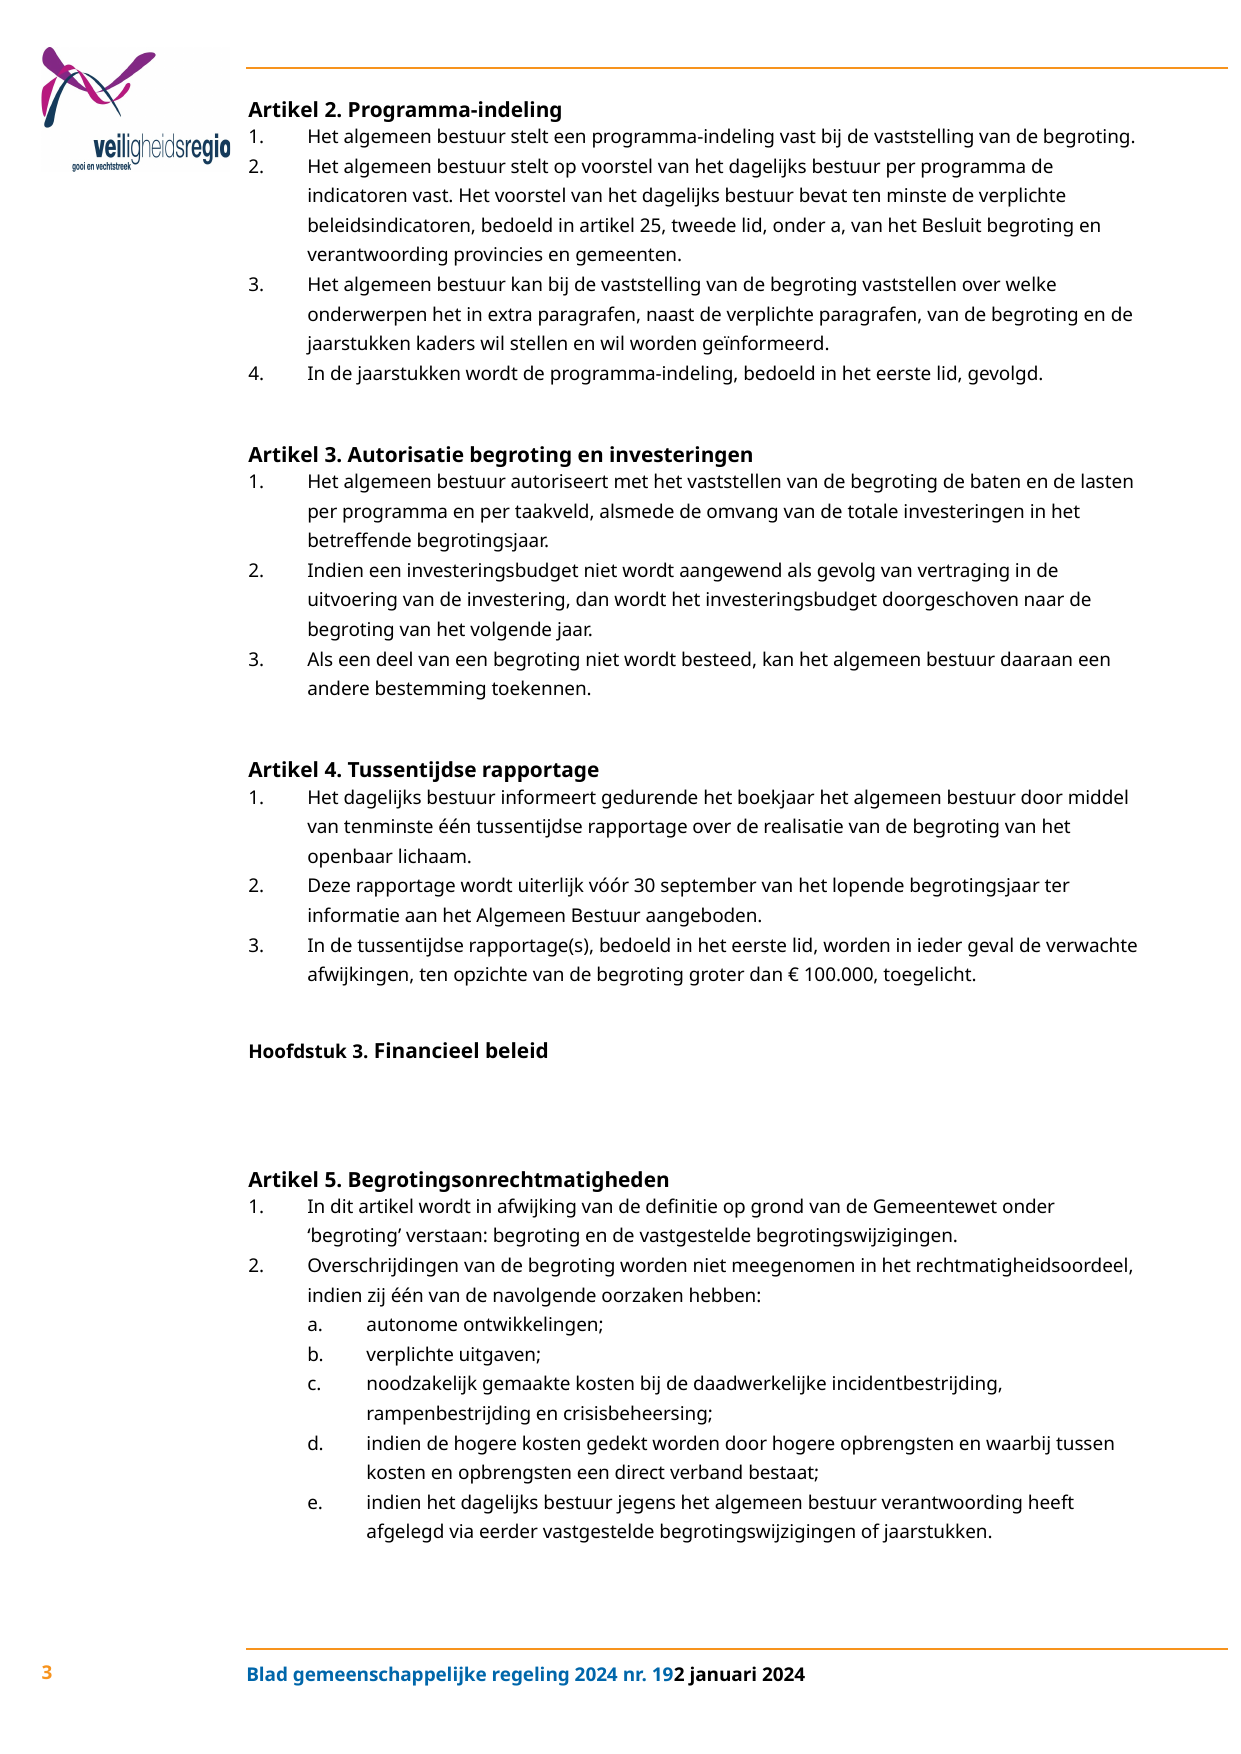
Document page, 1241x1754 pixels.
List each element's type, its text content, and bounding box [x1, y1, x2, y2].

picture [41, 47, 231, 172]
text Artikel 2. Programma-indeling [248, 95, 1152, 123]
list indien de hogere kosten gedekt worden door hogere opbrengsten en waarbij tussen kosten en opbrengsten een direct verband bestaat; [307, 1430, 1152, 1485]
list In dit artikel wordt in afwijking van de definitie op grond van de Gemeentewet onder ‘begroting’ verstaan: begroting en de vastgestelde begrotingswijzigingen. [248, 1193, 1152, 1248]
list Als een deel van een begroting niet wordt besteed, kan het algemeen bestuur daaraan een andere bestemming toekennen. [248, 646, 1152, 701]
list indien het dagelijks bestuur jegens het algemeen bestuur verantwoording heeft afgelegd via eerder vastgestelde begrotingswijzigingen of jaarstukken. [307, 1489, 1152, 1544]
text Artikel 3. Autorisatie begroting en investeringen [248, 440, 1152, 468]
list Overschrijdingen van de begroting worden niet meegenomen in het rechtmatigheidsoordeel, indien zij één van de navolgende oorzaken hebben: [248, 1252, 1152, 1308]
list Het algemeen bestuur stelt op voorstel van het dagelijks bestuur per programma de indicatoren vast. Het voorstel van het dagelijks bestuur bevat ten minste de verplichte beleidsindicatoren, bedoeld in artikel 25, tweede lid, onder a, van het Besluit begroting en verantwoording provincies en gemeenten. [248, 153, 1152, 267]
list In de jaarstukken wordt de programma-indeling, bedoeld in het eerste lid, gevolgd. [248, 360, 1152, 386]
list Het algemeen bestuur stelt een programma-indeling vast bij de vaststelling van de begroting. [248, 123, 1152, 149]
list Het algemeen bestuur kan bij de vaststelling van de begroting vaststellen over welke onderwerpen het in extra paragrafen, naast de verplichte paragrafen, van de begroting en de jaarstukken kaders wil stellen en wil worden geïnformeerd. [248, 271, 1152, 356]
list Het dagelijks bestuur informeert gedurende het boekjaar het algemeen bestuur door middel van tenminste één tussentijdse rapportage over de realisatie van de begroting van het openbaar lichaam. [248, 784, 1152, 869]
text Artikel 4. Tussentijdse rapportage [248, 755, 1152, 784]
text Artikel 5. Begrotingsonrechtmatigheden [248, 1165, 1152, 1193]
text Hoofdstuk 3. Financieel beleid [248, 1037, 1152, 1065]
list In de tussentijdse rapportage(s), bedoeld in het eerste lid, worden in ieder geval de verwachte afwijkingen, ten opzichte van de begroting groter dan € 100.000, toegelicht. [248, 932, 1152, 987]
list verplichte uitgaven; [307, 1341, 1152, 1367]
list Het algemeen bestuur autoriseert met het vaststellen van de begroting de baten en de lasten per programma en per taakveld, alsmede de omvang van de totale investeringen in het betreffende begrotingsjaar. [248, 468, 1152, 553]
list Deze rapportage wordt uiterlijk vóór 30 september van het lopende begrotingsjaar ter informatie aan het Algemeen Bestuur aangeboden. [248, 873, 1152, 928]
list noodzakelijk gemaakte kosten bij de daadwerkelijke incidentbestrijding, rampenbestrijding en crisisbeheersing; [307, 1371, 1152, 1426]
list Indien een investeringsbudget niet wordt aangewend als gevolg van vertraging in de uitvoering van de investering, dan wordt het investeringsbudget doorgeschoven naar de begroting van het volgende jaar. [248, 557, 1152, 642]
list autonome ontwikkelingen; [307, 1311, 1152, 1337]
